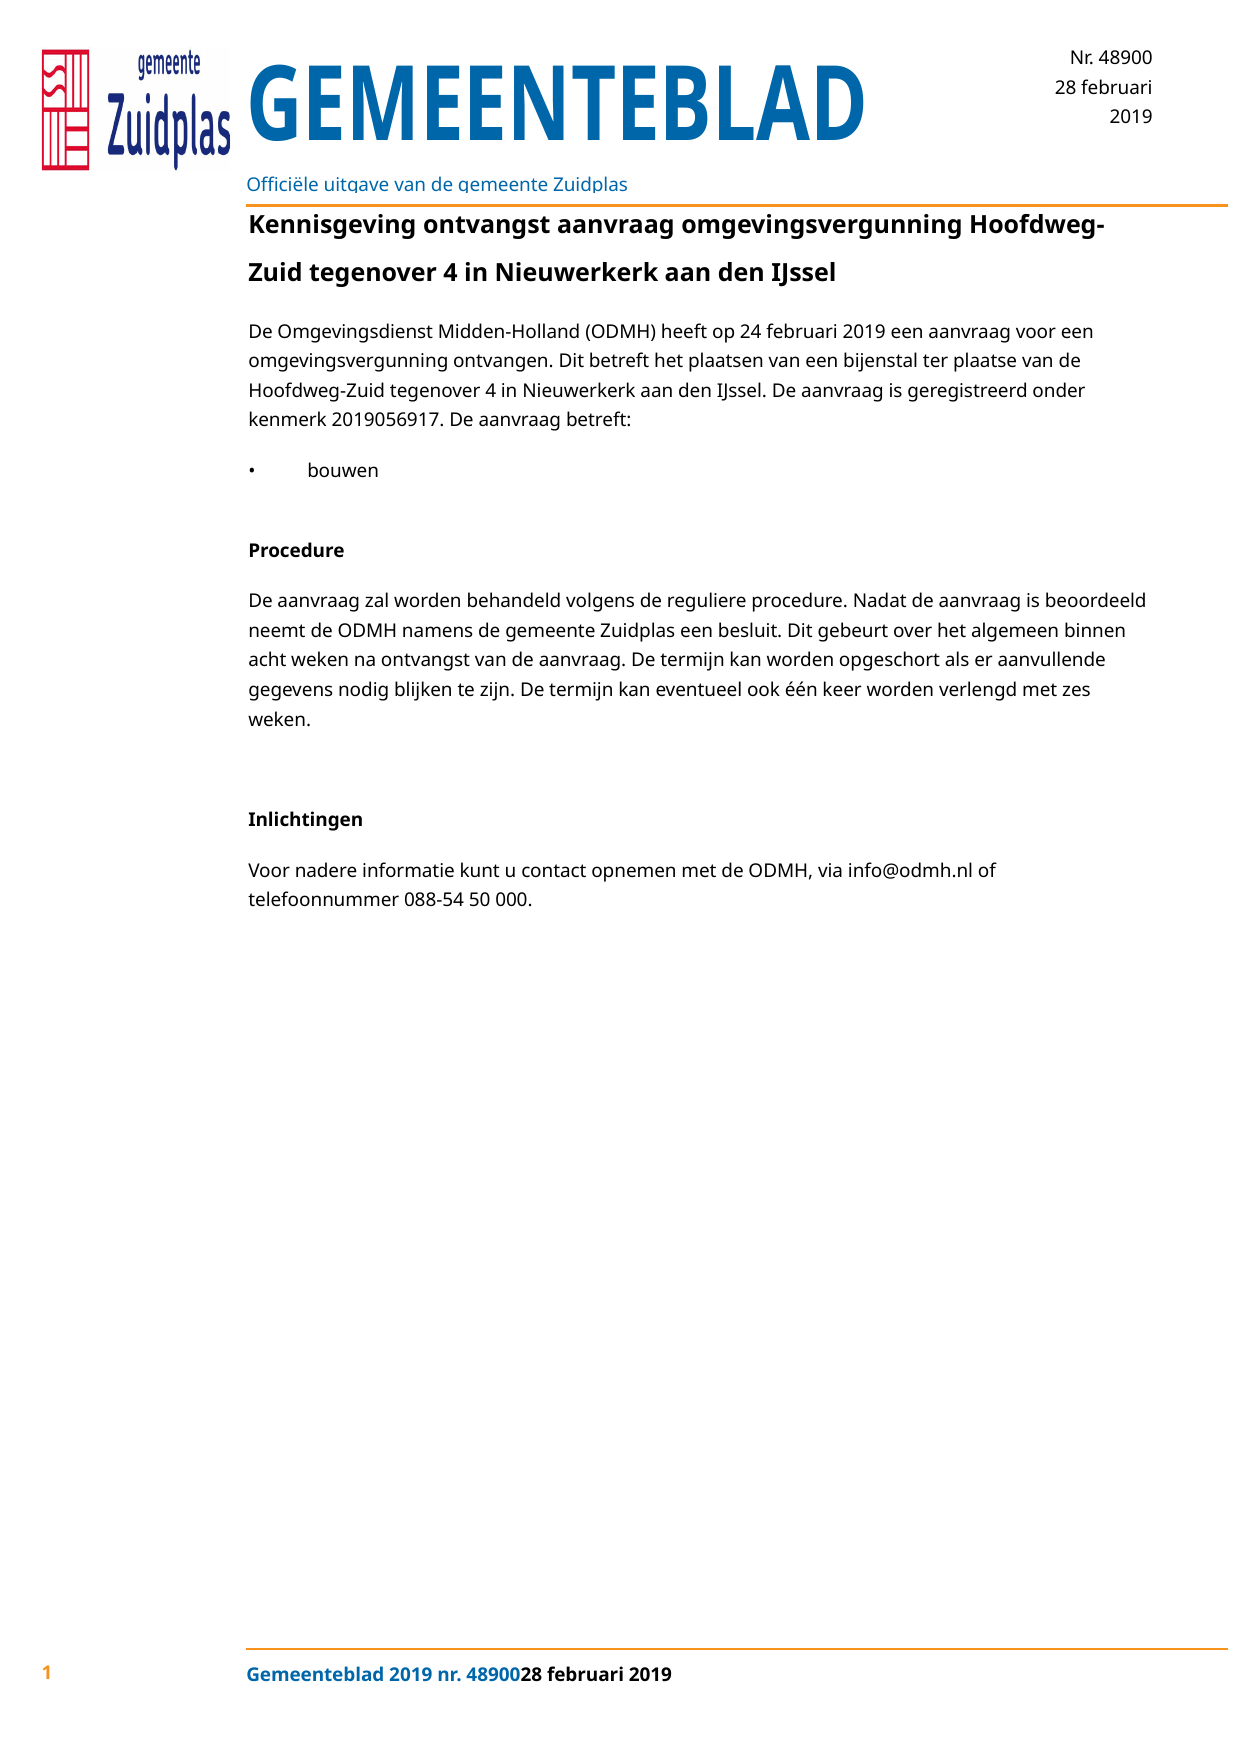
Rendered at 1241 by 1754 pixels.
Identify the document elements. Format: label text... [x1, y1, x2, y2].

text Kennisgeving ontvangst aanvraag omgevingsvergunning Hoofdweg-Zuid tegenover 4 in Nieuwerkerk aan den IJssel [248, 207, 1152, 288]
text Voor nadere informatie kunt u contact opnemen met de ODMH, via info@odmh.nl of telefoonnummer 088-54 50 000. [248, 857, 1152, 912]
list bouwen [248, 457, 1152, 483]
text Procedure [248, 537, 1152, 563]
picture [41, 47, 231, 172]
text De aanvraag zal worden behandeld volgens de reguliere procedure. Nadat de aanvraag is beoordeeld neemt de ODMH namens de gemeente Zuidplas een besluit. Dit gebeurt over het algemeen binnen acht weken na ontvangst van de aanvraag. De termijn kan worden opgeschort als er aanvullende gegevens nodig blijken te zijn. De termijn kan eventueel ook één keer worden verlengd met zes weken. [248, 587, 1152, 732]
text De Omgevingsdienst Midden-Holland (ODMH) heeft op 24 februari 2019 een aanvraag voor een omgevingsvergunning ontvangen. Dit betreft het plaatsen van een bijenstal ter plaatse van de Hoofdweg-Zuid tegenover 4 in Nieuwerkerk aan den IJssel. De aanvraag is geregistreerd onder kenmerk 2019056917. De aanvraag betreft: [248, 318, 1152, 432]
text Inlichtingen [248, 807, 1152, 832]
